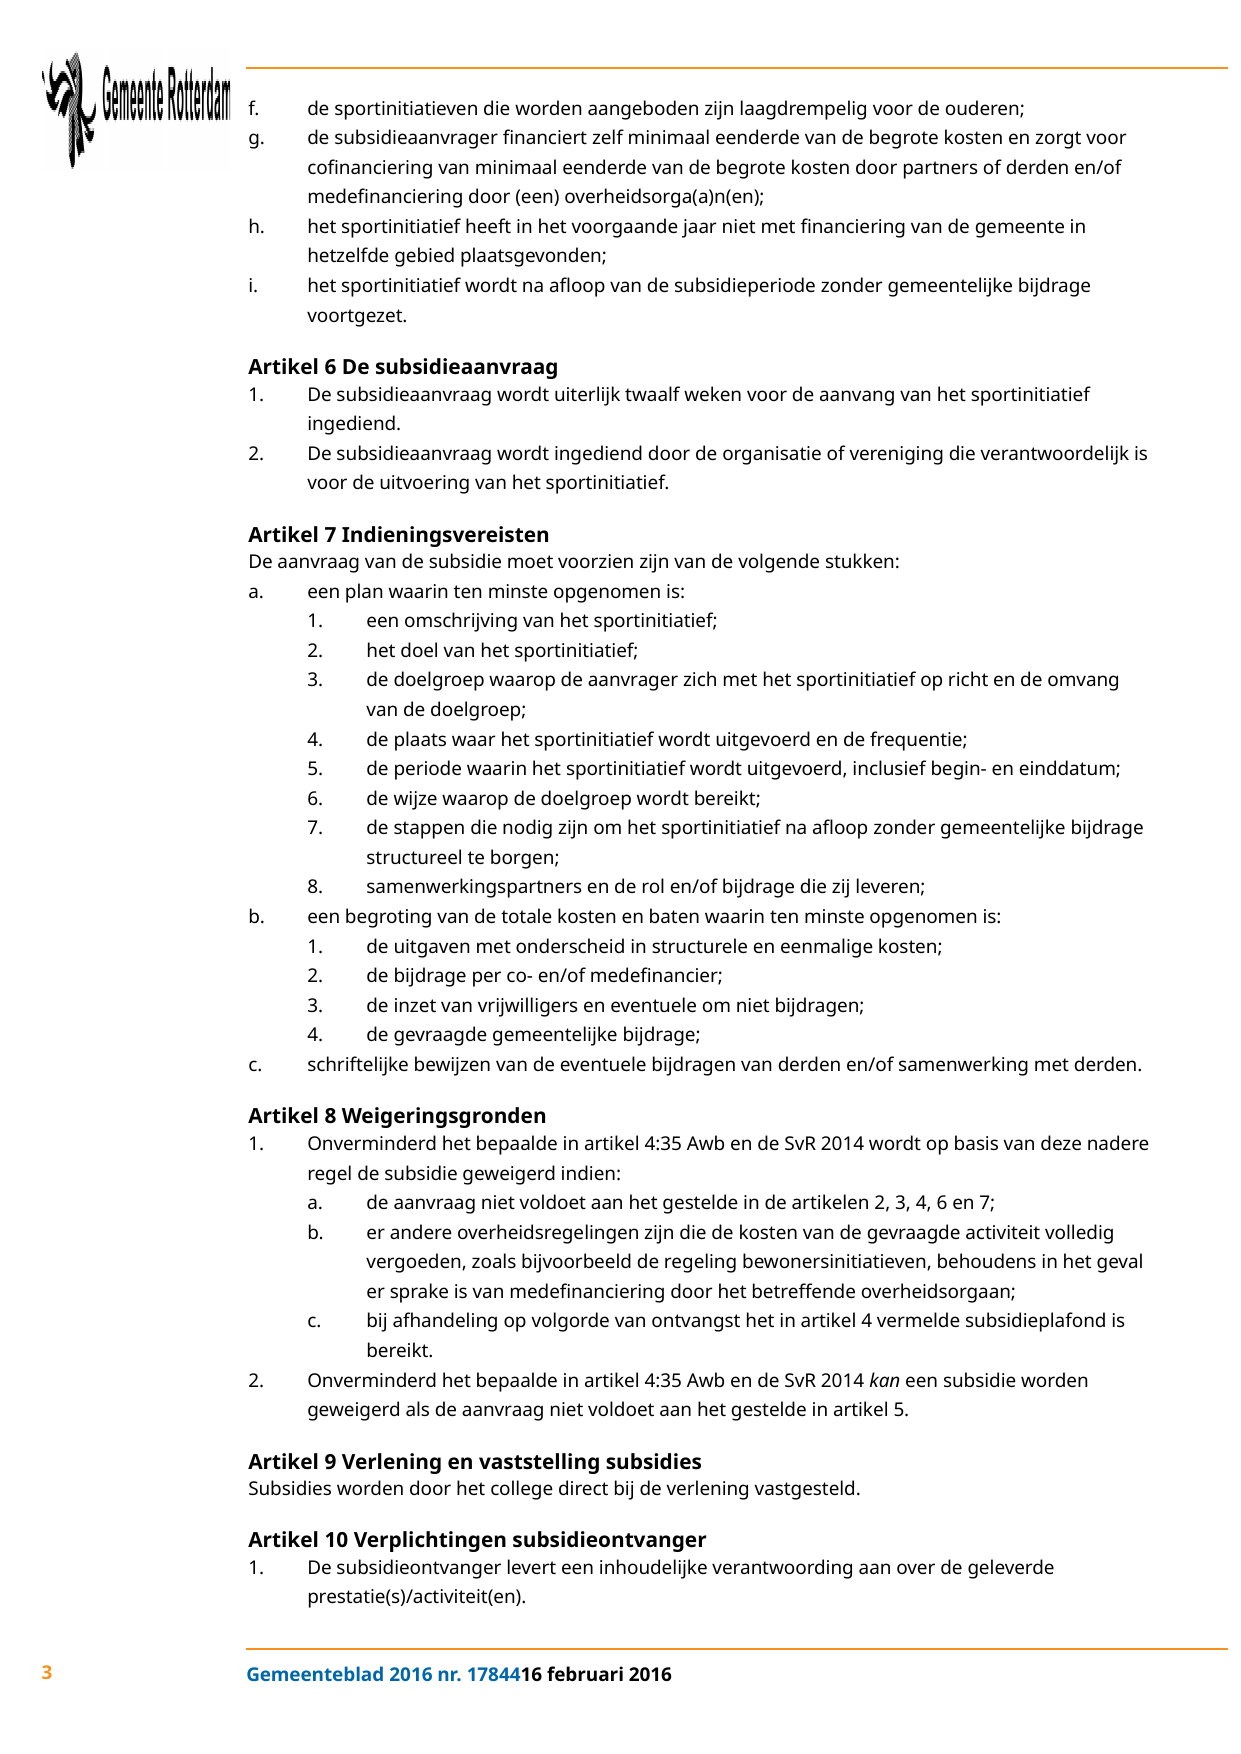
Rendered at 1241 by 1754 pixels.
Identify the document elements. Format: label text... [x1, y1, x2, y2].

list de periode waarin het sportinitiatief wordt uitgevoerd, inclusief begin- en einddatum; [307, 755, 1152, 781]
list het doel van het sportinitiatief; [307, 637, 1152, 663]
list de uitgaven met onderscheid in structurele en eenmalige kosten; [307, 933, 1152, 959]
list het sportinitiatief wordt na afloop van de subsidieperiode zonder gemeentelijke bijdrage voortgezet. [248, 272, 1152, 328]
list de plaats waar het sportinitiatief wordt uitgevoerd en de frequentie; [307, 726, 1152, 752]
list De subsidieontvanger levert een inhoudelijke verantwoording aan over de geleverde prestatie(s)/activiteit(en). [248, 1554, 1152, 1609]
text Artikel 9 Verlening en vaststelling subsidies [248, 1447, 1152, 1475]
text Artikel 6 De subsidieaanvraag [248, 352, 1152, 381]
text De aanvraag van de subsidie moet voorzien zijn van de volgende stukken: [248, 548, 1152, 574]
list de bijdrage per co- en/of medefinancier; [307, 962, 1152, 988]
list schriftelijke bewijzen van de eventuele bijdragen van derden en/of samenwerking met derden. [248, 1051, 1152, 1077]
list de gevraagde gemeentelijke bijdrage; [307, 1022, 1152, 1047]
text Artikel 7 Indieningsvereisten [248, 520, 1152, 548]
text Subsidies worden door het college direct bij de verlening vastgesteld. [248, 1475, 1152, 1501]
list De subsidieaanvraag wordt uiterlijk twaalf weken voor de aanvang van het sportinitiatief ingediend. [248, 381, 1152, 436]
list er andere overheidsregelingen zijn die de kosten van de gevraagde activiteit volledig vergoeden, zoals bijvoorbeeld de regeling bewonersinitiatieven, behoudens in het geval er sprake is van medefinanciering door het betreffende overheidsorgaan; [307, 1219, 1152, 1304]
list een plan waarin ten minste opgenomen is: [248, 578, 1152, 604]
list een begroting van de totale kosten en baten waarin ten minste opgenomen is: [248, 903, 1152, 929]
text Artikel 8 Weigeringsgronden [248, 1102, 1152, 1130]
list de subsidieaanvrager financiert zelf minimaal eenderde van de begrote kosten en zorgt voor cofinanciering van minimaal eenderde van de begrote kosten door partners of derden en/of medefinanciering door (een) overheidsorga(a)n(en); [248, 124, 1152, 209]
list de inzet van vrijwilligers en eventuele om niet bijdragen; [307, 992, 1152, 1018]
list bij afhandeling op volgorde van ontvangst het in artikel 4 vermelde subsidieplafond is bereikt. [307, 1308, 1152, 1363]
list De subsidieaanvraag wordt ingediend door de organisatie of vereniging die verantwoordelijk is voor de uitvoering van het sportinitiatief. [248, 440, 1152, 495]
picture [41, 47, 231, 172]
text Artikel 10 Verplichtingen subsidieontvanger [248, 1526, 1152, 1554]
list Onverminderd het bepaalde in artikel 4:35 Awb en de SvR 2014 kan een subsidie worden geweigerd als de aanvraag niet voldoet aan het gestelde in artikel 5. [248, 1367, 1152, 1422]
list de stappen die nodig zijn om het sportinitiatief na afloop zonder gemeentelijke bijdrage structureel te borgen; [307, 814, 1152, 870]
list Onverminderd het bepaalde in artikel 4:35 Awb en de SvR 2014 wordt op basis van deze nadere regel de subsidie geweigerd indien: [248, 1130, 1152, 1185]
list het sportinitiatief heeft in het voorgaande jaar niet met financiering van de gemeente in hetzelfde gebied plaatsgevonden; [248, 213, 1152, 268]
list een omschrijving van het sportinitiatief; [307, 607, 1152, 633]
list de sportinitiatieven die worden aangeboden zijn laagdrempelig voor de ouderen; [248, 95, 1152, 121]
list de aanvraag niet voldoet aan het gestelde in de artikelen 2, 3, 4, 6 en 7; [307, 1189, 1152, 1215]
list de wijze waarop de doelgroep wordt bereikt; [307, 785, 1152, 811]
list de doelgroep waarop de aanvrager zich met het sportinitiatief op richt en de omvang van de doelgroep; [307, 667, 1152, 722]
list samenwerkingspartners en de rol en/of bijdrage die zij leveren; [307, 874, 1152, 899]
